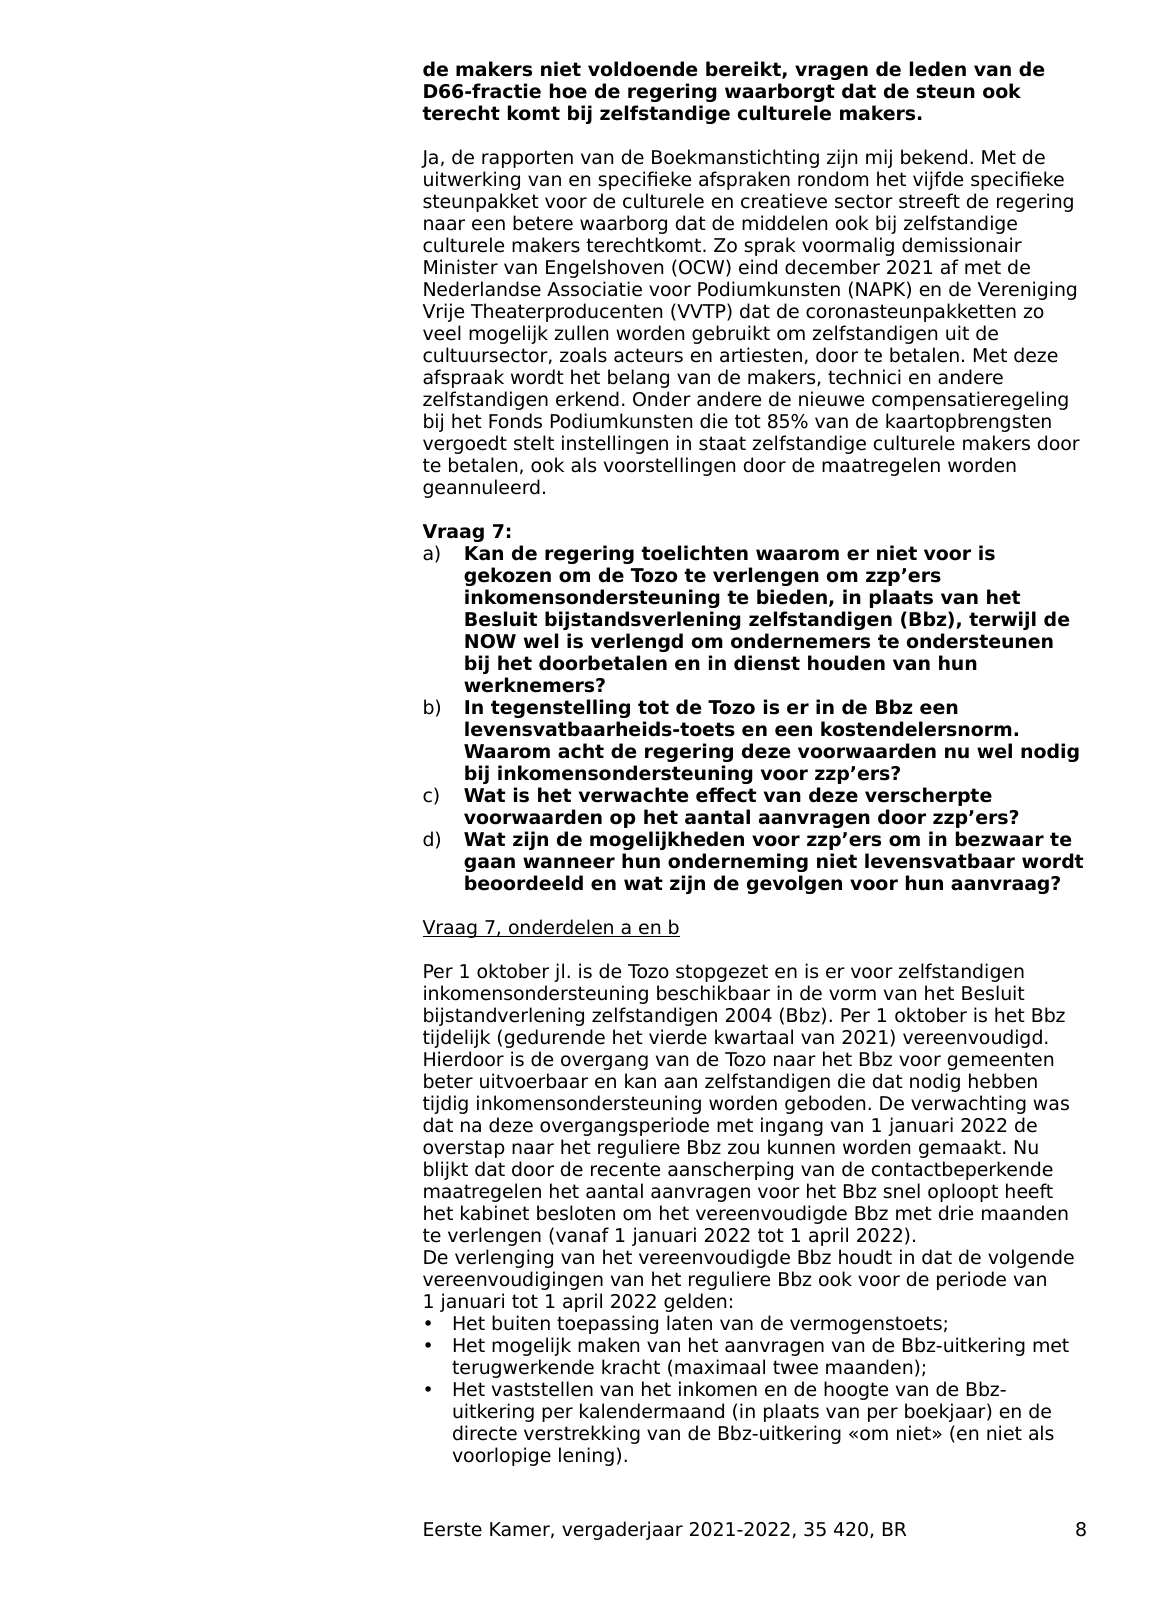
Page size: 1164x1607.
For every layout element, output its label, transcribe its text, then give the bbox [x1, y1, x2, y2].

text • Het vaststellen van het inkomen en de hoogte van de Bbz-uitkering per kalendermaand (in plaats van per boekjaar) en de directe verstrekking van de Bbz-uitkering «om niet» (en niet als voorlopige lening). [422, 1379, 1087, 1467]
text • Het mogelijk maken van het aanvragen van de Bbz-uitkering met terugwerkende kracht (maximaal twee maanden); [422, 1335, 1087, 1379]
text b) In tegenstelling tot de Tozo is er in de Bbz een levensvatbaarheids-toets en een kostendelersnorm. Waarom acht de regering deze voorwaarden nu wel nodig bij inkomensondersteuning voor zzp’ers? [422, 697, 1087, 785]
text d) Wat zijn de mogelijkheden voor zzp’ers om in bezwaar te gaan wanneer hun onderneming niet levensvatbaar wordt beoordeeld en wat zijn de gevolgen voor hun aanvraag? [422, 829, 1087, 895]
text • Het buiten toepassing laten van de vermogenstoets; [422, 1313, 1087, 1335]
text De verlenging van het vereenvoudigde Bbz houdt in dat de volgende vereenvoudigingen van het reguliere Bbz ook voor de periode van 1 januari tot 1 april 2022 gelden: [422, 1247, 1087, 1313]
text de makers niet voldoende bereikt, vragen de leden van de D66-fractie hoe de regering waarborgt dat de steun ook terecht komt bij zelfstandige culturele makers. [422, 59, 1087, 125]
text c) Wat is het verwachte effect van deze verscherpte voorwaarden op het aantal aanvragen door zzp’ers? [422, 785, 1087, 829]
text a) Kan de regering toelichten waarom er niet voor is gekozen om de Tozo te verlengen om zzp’ers inkomensondersteuning te bieden, in plaats van het Besluit bijstandsverlening zelfstandigen (Bbz), terwijl de NOW wel is verlengd om ondernemers te ondersteunen bij het doorbetalen en in dienst houden van hun werknemers? [422, 543, 1087, 697]
text Ja, de rapporten van de Boekmanstichting zijn mij bekend. Met de uitwerking van en specifieke afspraken rondom het vijfde specifieke steunpakket voor de culturele en creatieve sector streeft de regering naar een betere waarborg dat de middelen ook bij zelfstandige culturele makers terechtkomt. Zo sprak voormalig demissionair Minister van Engelshoven (OCW) eind december 2021 af met de Nederlandse Associatie voor Podiumkunsten (NAPK) en de Vereniging Vrije Theaterproducenten (VVTP) dat de coronasteunpakketten zo veel mogelijk zullen worden gebruikt om zelfstandigen uit de cultuursector, zoals acteurs en artiesten, door te betalen. Met deze afspraak wordt het belang van de makers, technici en andere zelfstandigen erkend. Onder andere de nieuwe compensatieregeling bij het Fonds Podiumkunsten die tot 85% van de kaartopbrengsten vergoedt stelt instellingen in staat zelfstandige culturele makers door te betalen, ook als voorstellingen door de maatregelen worden geannuleerd. [422, 147, 1087, 499]
subtitle Vraag 7, onderdelen a en b [422, 917, 1087, 939]
text Vraag 7: [422, 521, 1087, 543]
text Per 1 oktober jl. is de Tozo stopgezet en is er voor zelfstandigen inkomensondersteuning beschikbaar in de vorm van het Besluit bijstandverlening zelfstandigen 2004 (Bbz). Per 1 oktober is het Bbz tijdelijk (gedurende het vierde kwartaal van 2021) vereenvoudigd. Hierdoor is de overgang van de Tozo naar het Bbz voor gemeenten beter uitvoerbaar en kan aan zelfstandigen die dat nodig hebben tijdig inkomensondersteuning worden geboden. De verwachting was dat na deze overgangsperiode met ingang van 1 januari 2022 de overstap naar het reguliere Bbz zou kunnen worden gemaakt. Nu blijkt dat door de recente aanscherping van de contactbeperkende maatregelen het aantal aanvragen voor het Bbz snel oploopt heeft het kabinet besloten om het vereenvoudigde Bbz met drie maanden te verlengen (vanaf 1 januari 2022 tot 1 april 2022). [422, 961, 1087, 1247]
